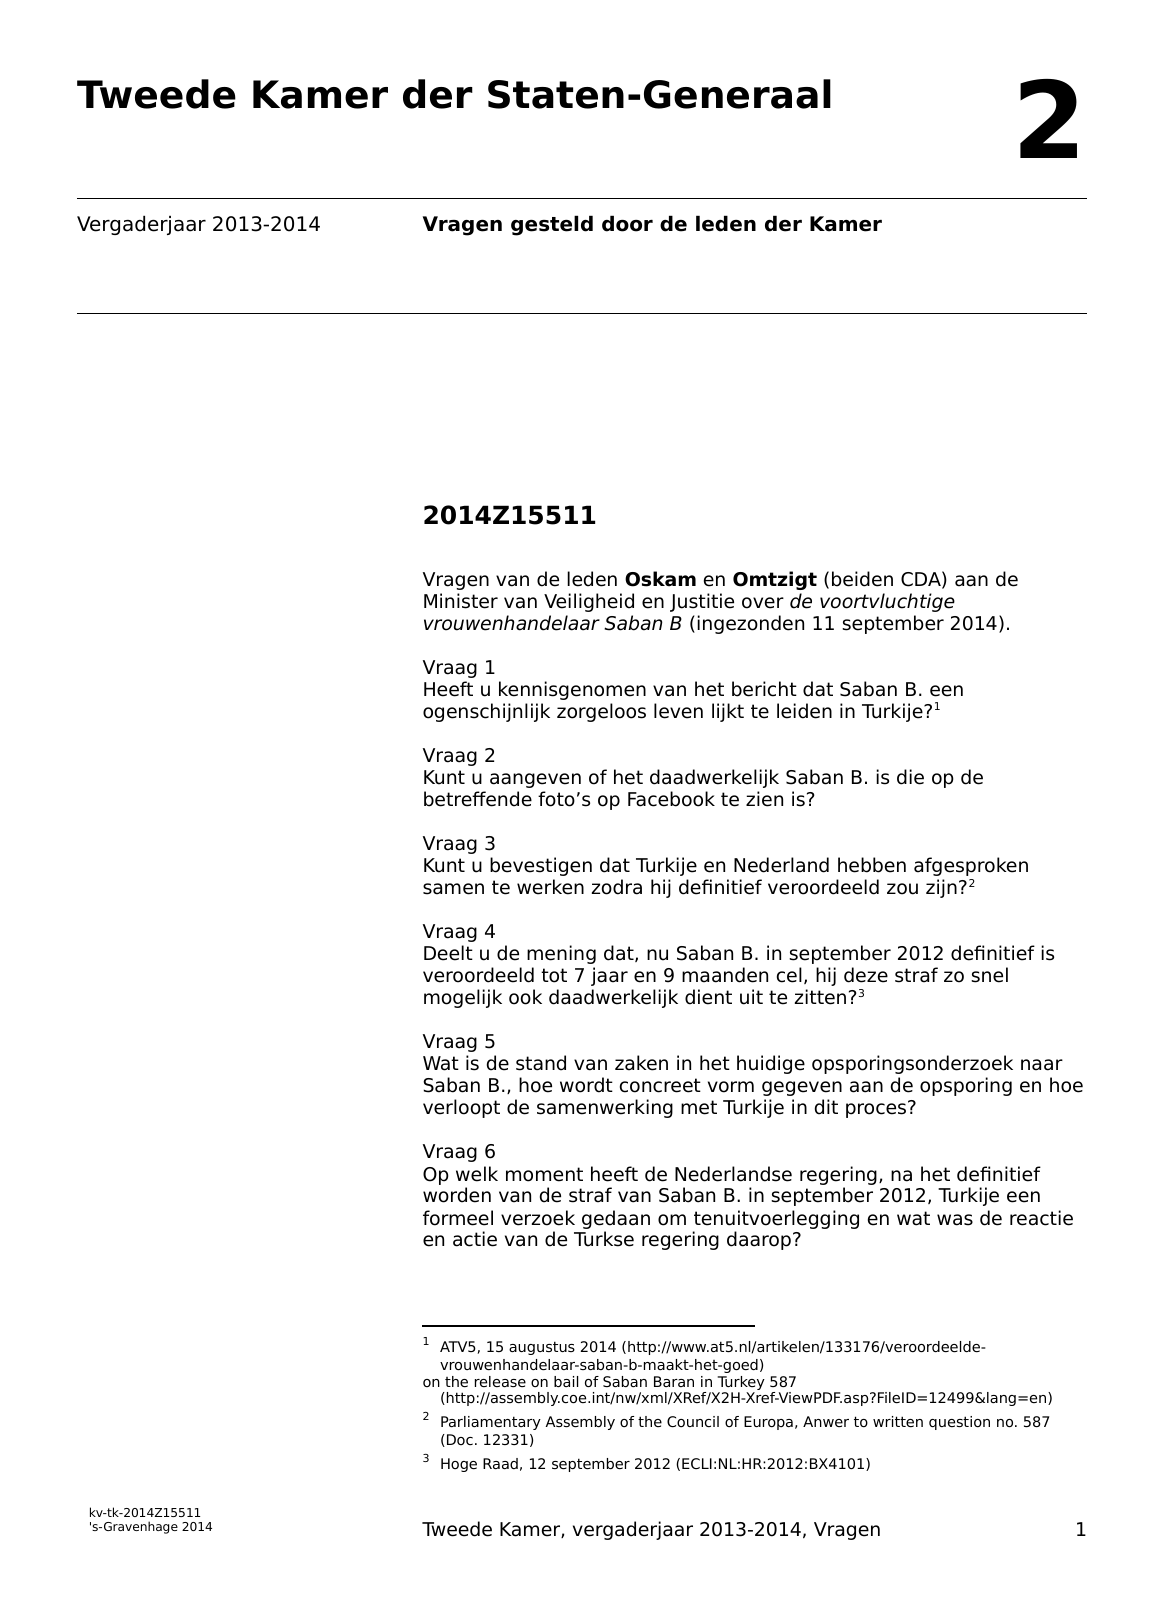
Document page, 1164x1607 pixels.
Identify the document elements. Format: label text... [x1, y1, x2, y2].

table_cell Vergaderjaar 2013-2014 [77, 199, 422, 313]
text Kunt u aangeven of het daadwerkelijk Saban B. is die op de betreffende foto’s op Facebook te zien is? [422, 767, 1087, 811]
text kv-tk-2014Z15511 [88, 1506, 323, 1520]
text Heeft u kennisgenomen van het bericht dat Saban B. een ogenschijnlijk zorgeloos leven lijkt te leiden in Turkije? [422, 679, 1087, 723]
text 2014Z15511 [422, 501, 1087, 531]
text Vragen van de leden Oskam en Omtzigt (beiden CDA) aan de Minister van Veiligheid en Justitie over de voortvluchtige vrouwenhandelaar Saban B (ingezonden 11 september 2014). [422, 569, 1087, 635]
text Vraag 1 [422, 657, 1087, 679]
text Parliamentary Assembly of the Council of Europa, Anwer to written question no. 587 (Doc. 12331) [422, 1410, 1087, 1449]
text on the release on bail of Saban Baran in Turkey 587 (http://assembly.coe.int/nw/xml/XRef/X2H-Xref-ViewPDF.asp?FileID=12499&lang=en) [422, 1374, 1087, 1407]
text Vraag 3 [422, 833, 1087, 855]
text Kunt u bevestigen dat Turkije en Nederland hebben afgesproken samen te werken zodra hij definitief veroordeeld zou zijn? [422, 855, 1087, 899]
table_cell Vragen gesteld door de leden der Kamer [422, 199, 1087, 313]
table_header Tweede Kamer der Staten-Generaal [77, 59, 886, 198]
text Vraag 5 [422, 1031, 1087, 1053]
text Vraag 2 [422, 745, 1087, 767]
text Vraag 6 [422, 1141, 1087, 1163]
text ATV5, 15 augustus 2014 (http://www.at5.nl/artikelen/133176/veroordeelde-vrouwenhandelaar-saban-b-maakt-het-goed) [422, 1335, 1087, 1374]
text Hoge Raad, 12 september 2012 (ECLI:NL:HR:2012:BX4101) [422, 1452, 1087, 1474]
text Deelt u de mening dat, nu Saban B. in september 2012 definitief is veroordeeld tot 7 jaar en 9 maanden cel, hij deze straf zo snel mogelijk ook daadwerkelijk dient uit te zitten? [422, 943, 1087, 1009]
text Wat is de stand van zaken in het huidige opsporingsonderzoek naar Saban B., hoe wordt concreet vorm gegeven aan de opsporing en hoe verloopt de samenwerking met Turkije in dit proces? [422, 1053, 1087, 1119]
text Op welk moment heeft de Nederlandse regering, na het definitief worden van de straf van Saban B. in september 2012, Turkije een formeel verzoek gedaan om tenuitvoerlegging en wat was de reactie en actie van de Turkse regering daarop? [422, 1163, 1087, 1251]
table_header 2 [886, 59, 1087, 198]
text Vraag 4 [422, 921, 1087, 943]
text 's-Gravenhage 2014 [88, 1520, 323, 1534]
